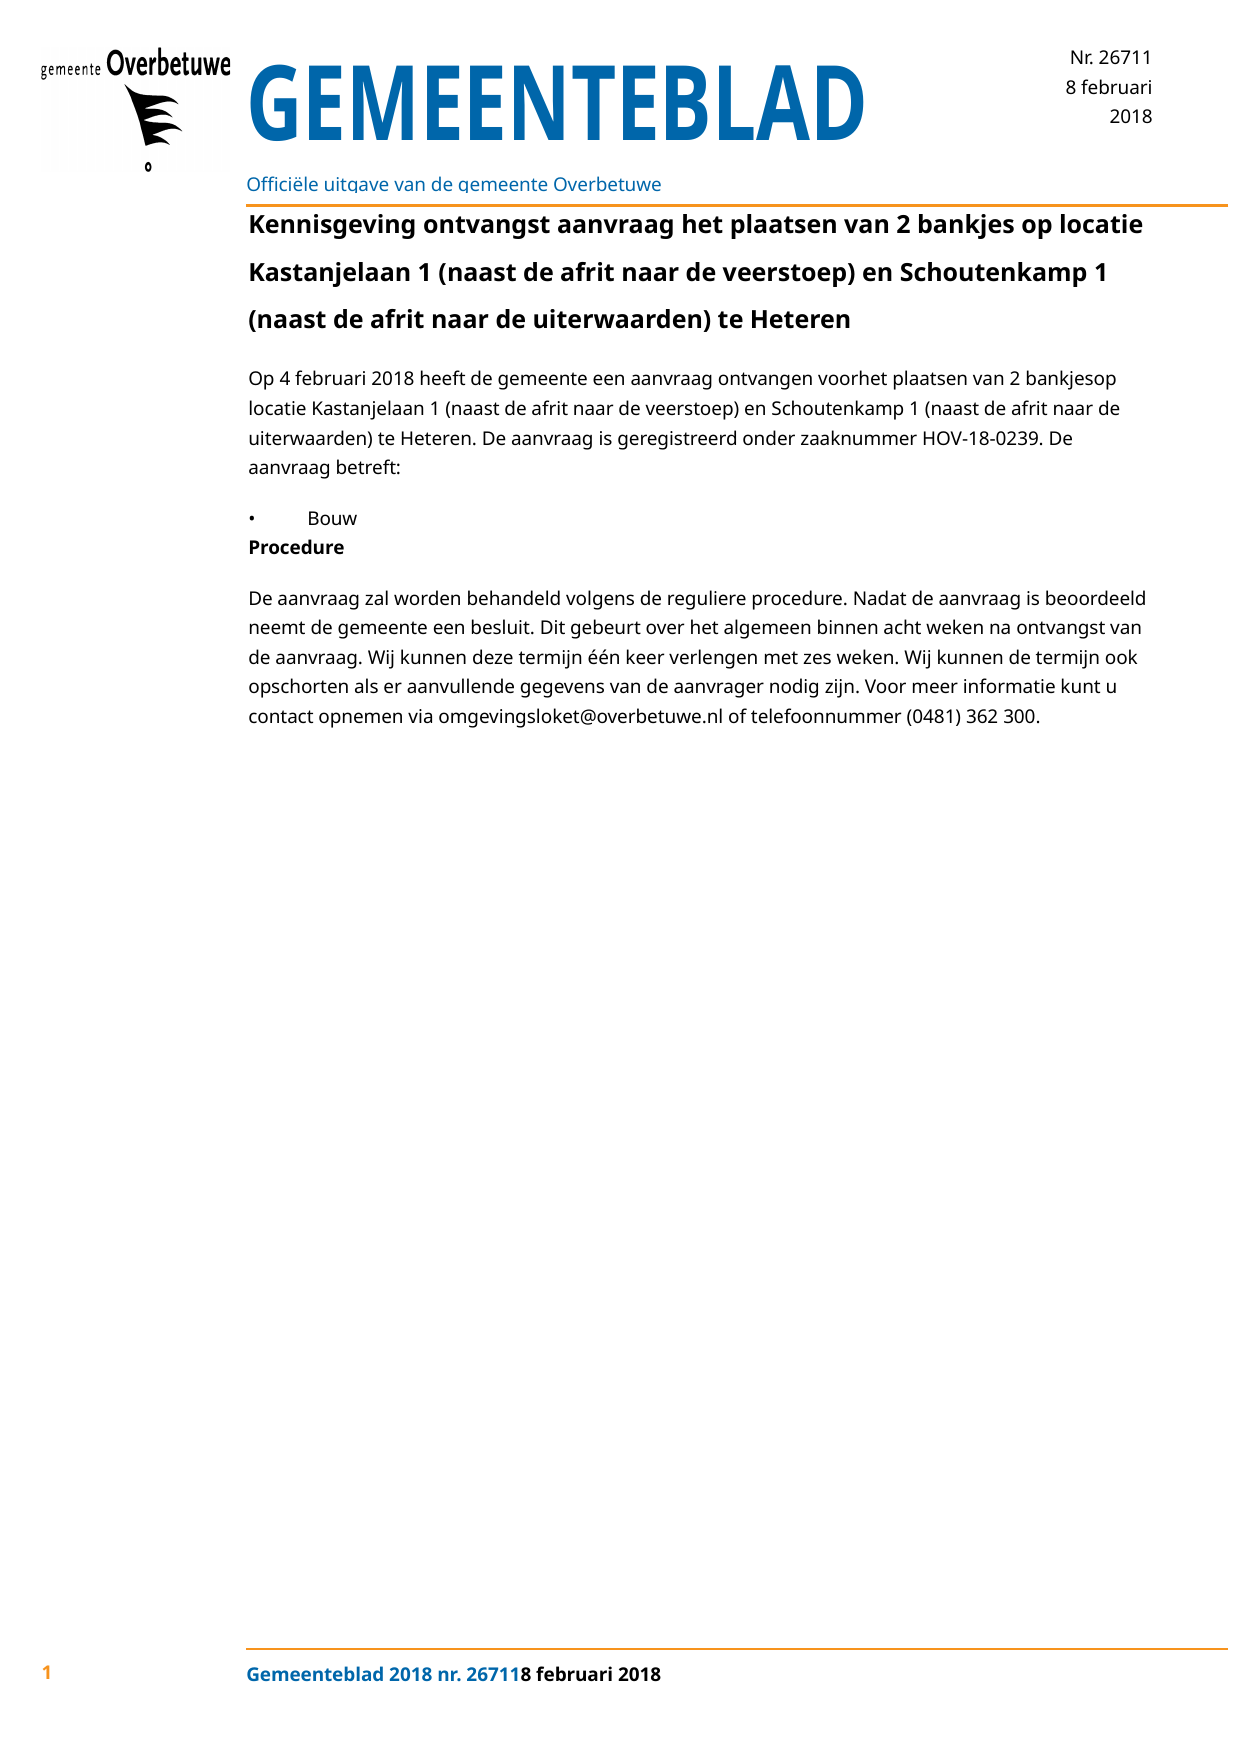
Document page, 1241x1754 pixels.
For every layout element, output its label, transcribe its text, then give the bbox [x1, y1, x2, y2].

text Kennisgeving ontvangst aanvraag het plaatsen van 2 bankjes op locatie Kastanjelaan 1 (naast de afrit naar de veerstoep) en Schoutenkamp 1 (naast de afrit naar de uiterwaarden) te Heteren [248, 207, 1152, 336]
text De aanvraag zal worden behandeld volgens de reguliere procedure. Nadat de aanvraag is beoordeeld neemt de gemeente een besluit. Dit gebeurt over het algemeen binnen acht weken na ontvangst van de aanvraag. Wij kunnen deze termijn één keer verlengen met zes weken. Wij kunnen de termijn ook opschorten als er aanvullende gegevens van de aanvrager nodig zijn. Voor meer informatie kunt u contact opnemen via omgevingsloket@overbetuwe.nl of telefoonnummer (0481) 362 300. [248, 585, 1152, 729]
picture [41, 47, 231, 172]
text Op 4 februari 2018 heeft de gemeente een aanvraag ontvangen voorhet plaatsen van 2 bankjesop locatie Kastanjelaan 1 (naast de afrit naar de veerstoep) en Schoutenkamp 1 (naast de afrit naar de uiterwaarden) te Heteren. De aanvraag is geregistreerd onder zaaknummer HOV-18-0239. De aanvraag betreft: [248, 366, 1152, 480]
text Procedure [248, 534, 1152, 560]
list Bouw [248, 505, 1152, 530]
